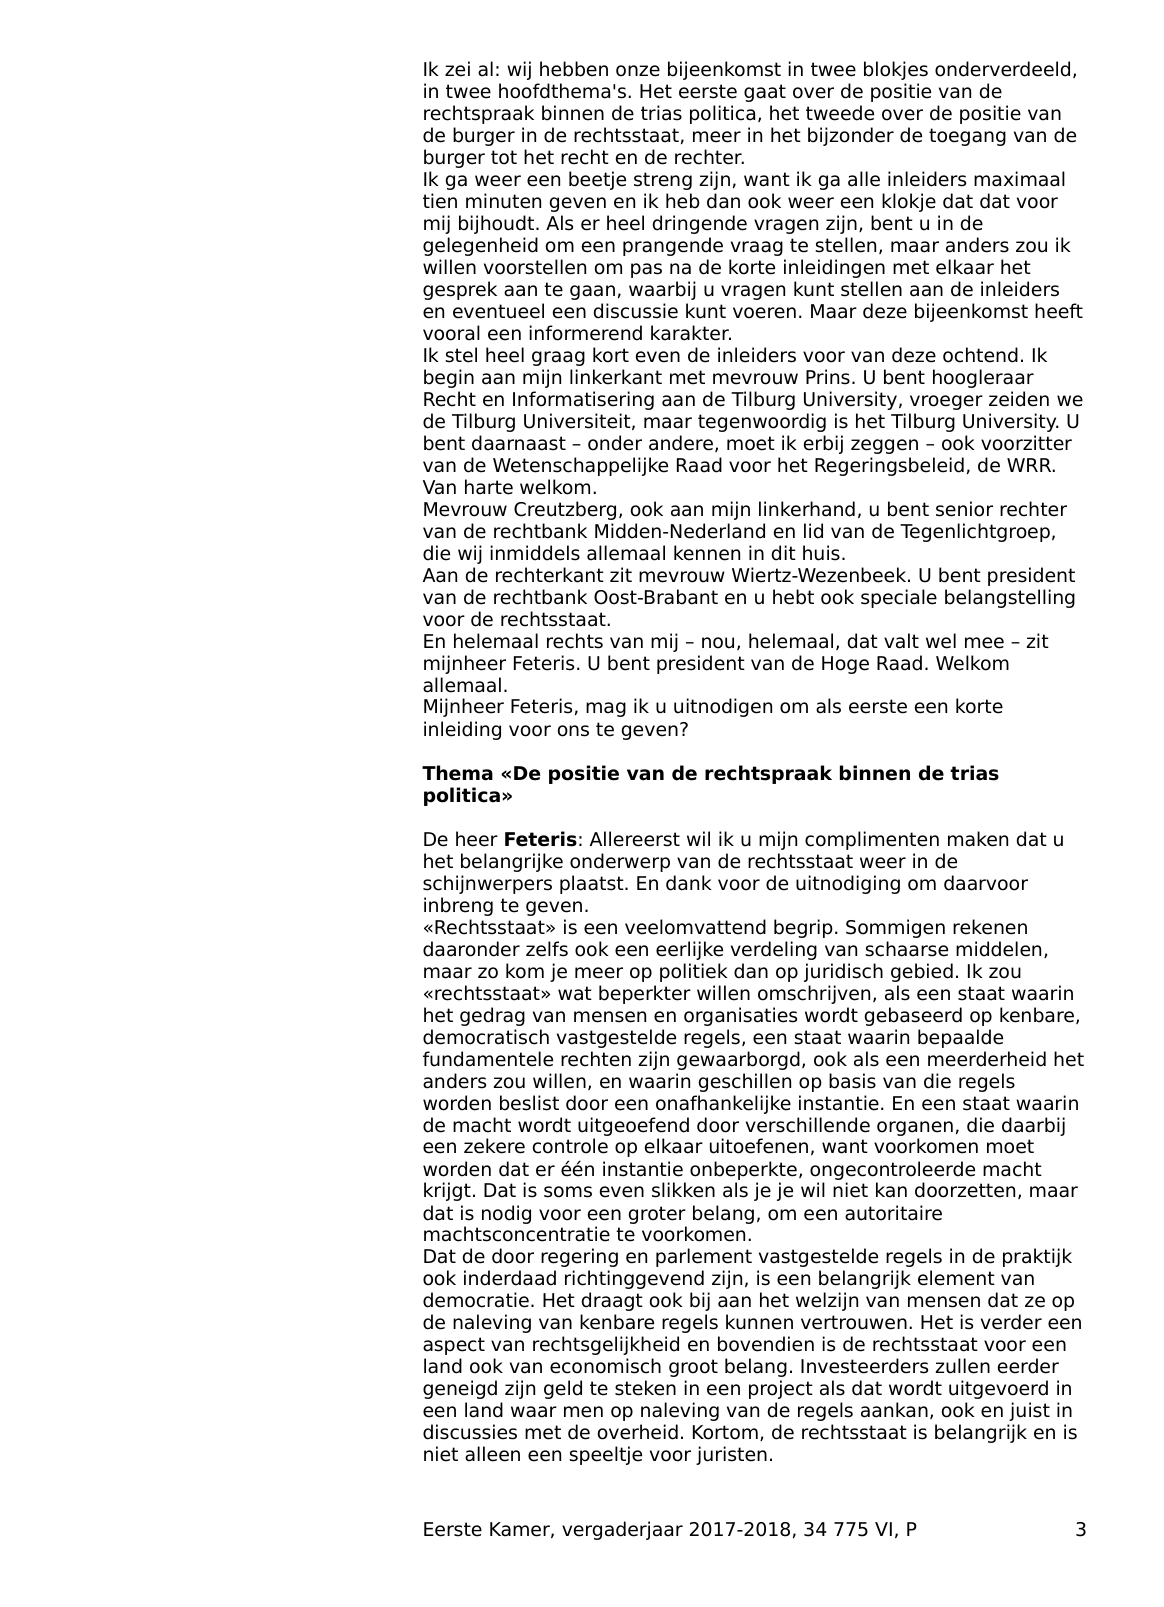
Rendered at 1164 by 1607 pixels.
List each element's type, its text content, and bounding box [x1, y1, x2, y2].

text Ik zei al: wij hebben onze bijeenkomst in twee blokjes onderverdeeld, in twee hoofdthema's. Het eerste gaat over de positie van de rechtspraak binnen de trias politica, het tweede over de positie van de burger in de rechtsstaat, meer in het bijzonder de toegang van de burger tot het recht en de rechter. [422, 59, 1087, 169]
text En helemaal rechts van mij – nou, helemaal, dat valt wel mee – zit mijnheer Feteris. U bent president van de Hoge Raad. Welkom allemaal. [422, 631, 1087, 696]
text Ik stel heel graag kort even de inleiders voor van deze ochtend. Ik begin aan mijn linkerkant met mevrouw Prins. U bent hoogleraar Recht en Informatisering aan de Tilburg University, vroeger zeiden we de Tilburg Universiteit, maar tegenwoordig is het Tilburg University. U bent daarnaast – onder andere, moet ik erbij zeggen – ook voorzitter van de Wetenschappelijke Raad voor het Regeringsbeleid, de WRR. Van harte welkom. [422, 345, 1087, 499]
text Aan de rechterkant zit mevrouw Wiertz-Wezenbeek. U bent president van de rechtbank Oost-Brabant en u hebt ook speciale belangstelling voor de rechtsstaat. [422, 564, 1087, 631]
text Mijnheer Feteris, mag ik u uitnodigen om als eerste een korte inleiding voor ons te geven? [422, 696, 1087, 740]
text Dat de door regering en parlement vastgestelde regels in de praktijk ook inderdaad richtinggevend zijn, is een belangrijk element van democratie. Het draagt ook bij aan het welzijn van mensen dat ze op de naleving van kenbare regels kunnen vertrouwen. Het is verder een aspect van rechtsgelijkheid en bovendien is de rechtsstaat voor een land ook van economisch groot belang. Investeerders zullen eerder geneigd zijn geld te steken in een project als dat wordt uitgevoerd in een land waar men op naleving van de regels aankan, ook en juist in discussies met de overheid. Kortom, de rechtsstaat is belangrijk en is niet alleen een speeltje voor juristen. [422, 1246, 1087, 1466]
text «Rechtsstaat» is een veelomvattend begrip. Sommigen rekenen daaronder zelfs ook een eerlijke verdeling van schaarse middelen, maar zo kom je meer op politiek dan op juridisch gebied. Ik zou «rechtsstaat» wat beperkter willen omschrijven, als een staat waarin het gedrag van mensen en organisaties wordt gebaseerd op kenbare, democratisch vastgestelde regels, een staat waarin bepaalde fundamentele rechten zijn gewaarborgd, ook als een meerderheid het anders zou willen, en waarin geschillen op basis van die regels worden beslist door een onafhankelijke instantie. En een staat waarin de macht wordt uitgeoefend door verschillende organen, die daarbij een zekere controle op elkaar uitoefenen, want voorkomen moet worden dat er één instantie onbeperkte, ongecontroleerde macht krijgt. Dat is soms even slikken als je je wil niet kan doorzetten, maar dat is nodig voor een groter belang, om een autoritaire machtsconcentratie te voorkomen. [422, 917, 1087, 1246]
text Ik ga weer een beetje streng zijn, want ik ga alle inleiders maximaal tien minuten geven en ik heb dan ook weer een klokje dat dat voor mij bijhoudt. Als er heel dringende vragen zijn, bent u in de gelegenheid om een prangende vraag te stellen, maar anders zou ik willen voorstellen om pas na de korte inleidingen met elkaar het gesprek aan te gaan, waarbij u vragen kunt stellen aan de inleiders en eventueel een discussie kunt voeren. Maar deze bijeenkomst heeft vooral een informerend karakter. [422, 169, 1087, 345]
text Mevrouw Creutzberg, ook aan mijn linkerhand, u bent senior rechter van de rechtbank Midden-Nederland en lid van de Tegenlichtgroep, die wij inmiddels allemaal kennen in dit huis. [422, 499, 1087, 564]
subtitle Thema «De positie van de rechtspraak binnen de trias politica» [422, 763, 1087, 807]
text De heer Feteris: Allereerst wil ik u mijn complimenten maken dat u het belangrijke onderwerp van de rechtsstaat weer in de schijnwerpers plaatst. En dank voor de uitnodiging om daarvoor inbreng te geven. [422, 829, 1087, 917]
